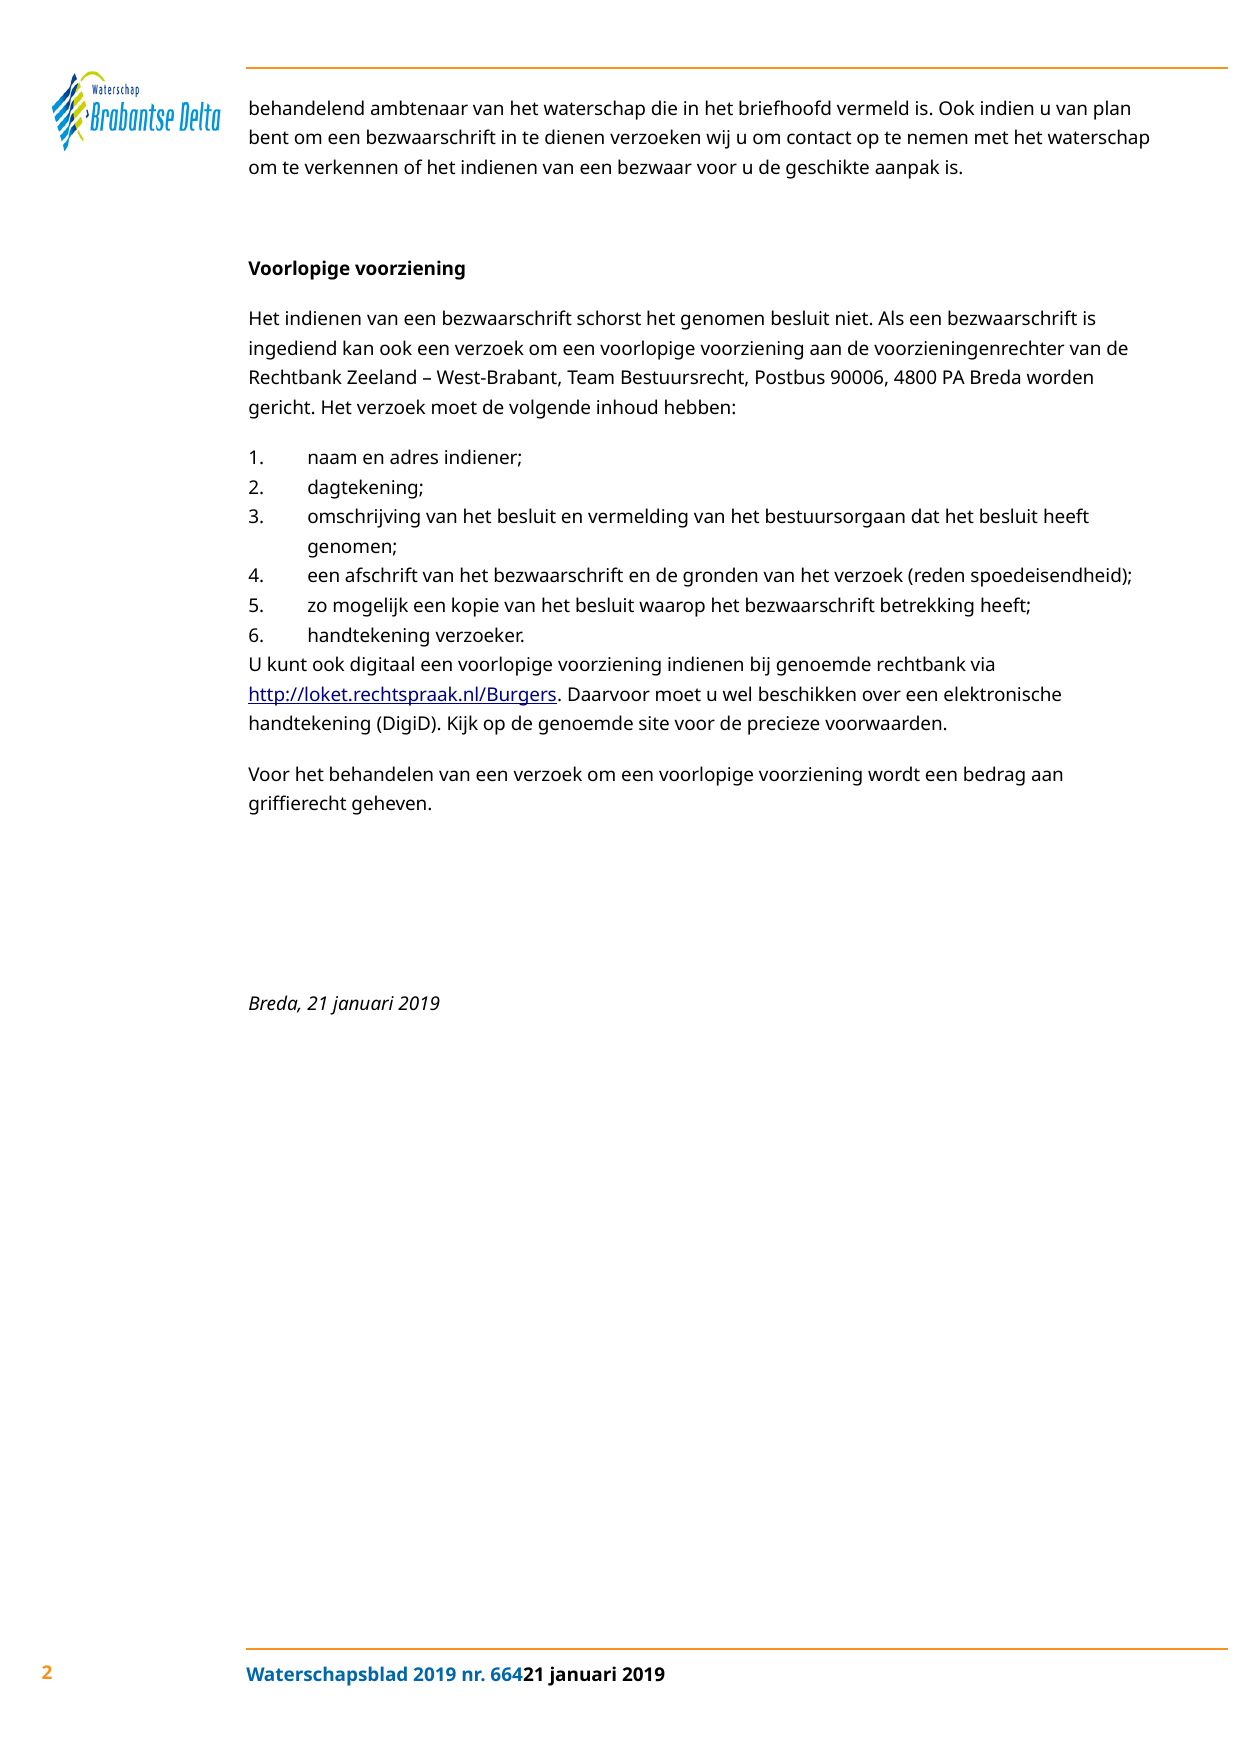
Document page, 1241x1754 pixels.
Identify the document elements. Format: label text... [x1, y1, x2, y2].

list omschrijving van het besluit en vermelding van het bestuursorgaan dat het besluit heeft genomen; [248, 503, 1152, 559]
list naam en adres indiener; [248, 444, 1152, 470]
list zo mogelijk een kopie van het besluit waarop het bezwaarschrift betrekking heeft; [248, 592, 1152, 618]
picture [41, 47, 231, 172]
list dagtekening; [248, 474, 1152, 500]
text behandelend ambtenaar van het waterschap die in het briefhoofd vermeld is. Ook indien u van plan bent om een bezwaarschrift in te dienen verzoeken wij u om contact op te nemen met het waterschap om te verkennen of het indienen van een bezwaar voor u de geschikte aanpak is. [248, 95, 1152, 180]
text Voor het behandelen van een verzoek om een voorlopige voorziening wordt een bedrag aan griffierecht geheven. [248, 761, 1152, 816]
list een afschrift van het bezwaarschrift en de gronden van het verzoek (reden spoedeisendheid); [248, 563, 1152, 588]
text U kunt ook digitaal een voorlopige voorziening indienen bij genoemde rechtbank via http://loket.rechtspraak.nl/Burgers. Daarvoor moet u wel beschikken over een elektronische handtekening (DigiD). Kijk op de genoemde site voor de precieze voorwaarden. [248, 651, 1152, 736]
text Het indienen van een bezwaarschrift schorst het genomen besluit niet. Als een bezwaarschrift is ingediend kan ook een verzoek om een voorlopige voorziening aan de voorzieningenrechter van de Rechtbank Zeeland – West-Brabant, Team Bestuursrecht, Postbus 90006, 4800 PA Breda worden gericht. Het verzoek moet de volgende inhoud hebben: [248, 305, 1152, 420]
list handtekening verzoeker. [248, 622, 1152, 648]
text Breda, 21 januari 2019 [248, 990, 1152, 1015]
text Voorlopige voorziening [248, 255, 1152, 281]
